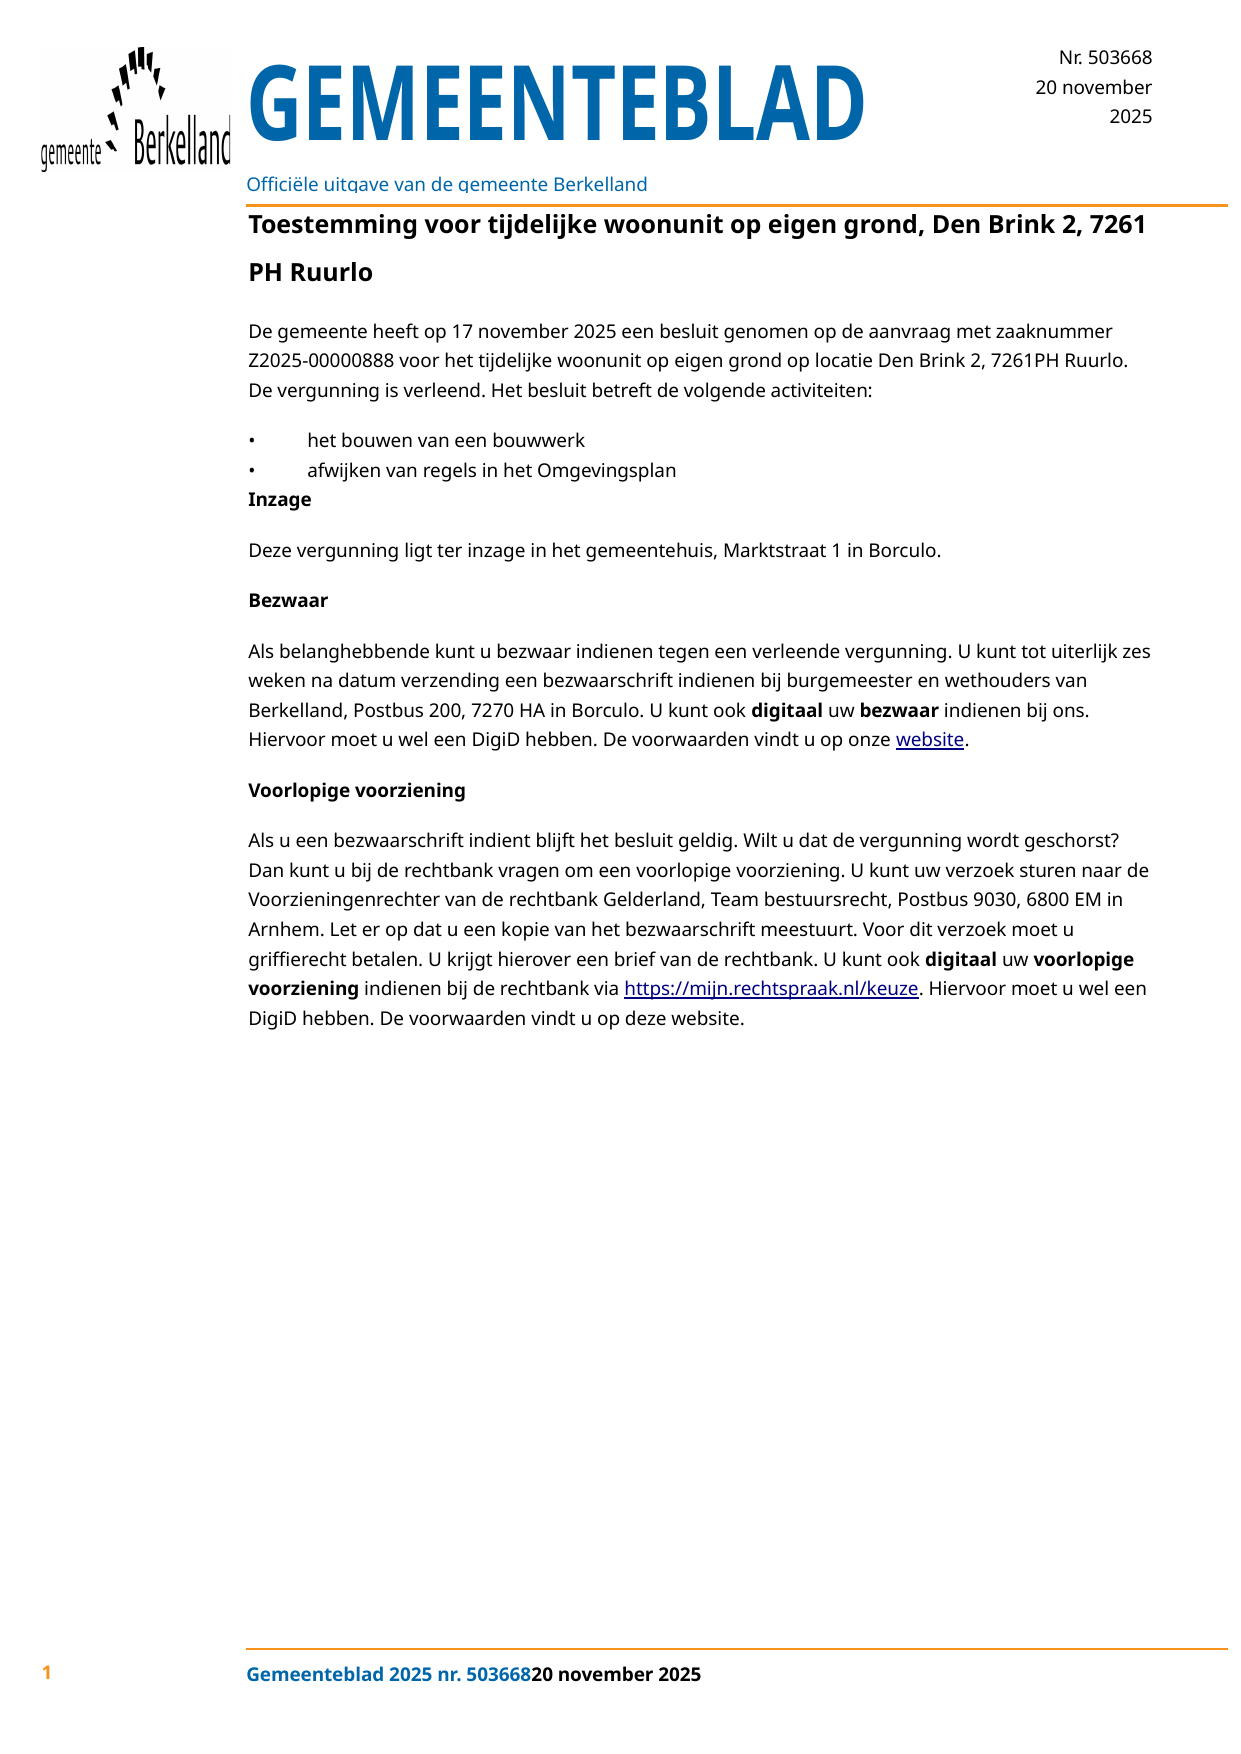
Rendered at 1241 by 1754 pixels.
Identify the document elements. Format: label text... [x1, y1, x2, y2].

text Als belanghebbende kunt u bezwaar indienen tegen een verleende vergunning. U kunt tot uiterlijk zes weken na datum verzending een bezwaarschrift indienen bij burgemeester en wethouders van Berkelland, Postbus 200, 7270 HA in Borculo. U kunt ook digitaal uw bezwaar indienen bij ons. Hiervoor moet u wel een DigiD hebben. De voorwaarden vindt u op onze website. [248, 638, 1152, 752]
picture [41, 47, 231, 172]
text Bezwaar [248, 587, 1152, 613]
text Als u een bezwaarschrift indient blijft het besluit geldig. Wilt u dat de vergunning wordt geschorst? Dan kunt u bij de rechtbank vragen om een voorlopige voorziening. U kunt uw verzoek sturen naar de Voorzieningenrechter van de rechtbank Gelderland, Team bestuursrecht, Postbus 9030, 6800 EM in Arnhem. Let er op dat u een kopie van het bezwaarschrift meestuurt. Voor dit verzoek moet u griffierecht betalen. U krijgt hierover een brief van de rechtbank. U kunt ook digitaal uw voorlopige voorziening indienen bij de rechtbank via https://mijn.rechtspraak.nl/keuze. Hiervoor moet u wel een DigiD hebben. De voorwaarden vindt u op deze website. [248, 827, 1152, 1031]
text Voorlopige voorziening [248, 777, 1152, 803]
text Deze vergunning ligt ter inzage in het gemeentehuis, Marktstraat 1 in Borculo. [248, 537, 1152, 563]
list afwijken van regels in het Omgevingsplan [248, 457, 1152, 483]
text Toestemming voor tijdelijke woonunit op eigen grond, Den Brink 2, 7261 PH Ruurlo [248, 207, 1152, 288]
text Inzage [248, 487, 1152, 512]
list het bouwen van een bouwwerk [248, 427, 1152, 453]
text De gemeente heeft op 17 november 2025 een besluit genomen op de aanvraag met zaaknummer Z2025-00000888 voor het tijdelijke woonunit op eigen grond op locatie Den Brink 2, 7261PH Ruurlo. De vergunning is verleend. Het besluit betreft de volgende activiteiten: [248, 318, 1152, 403]
